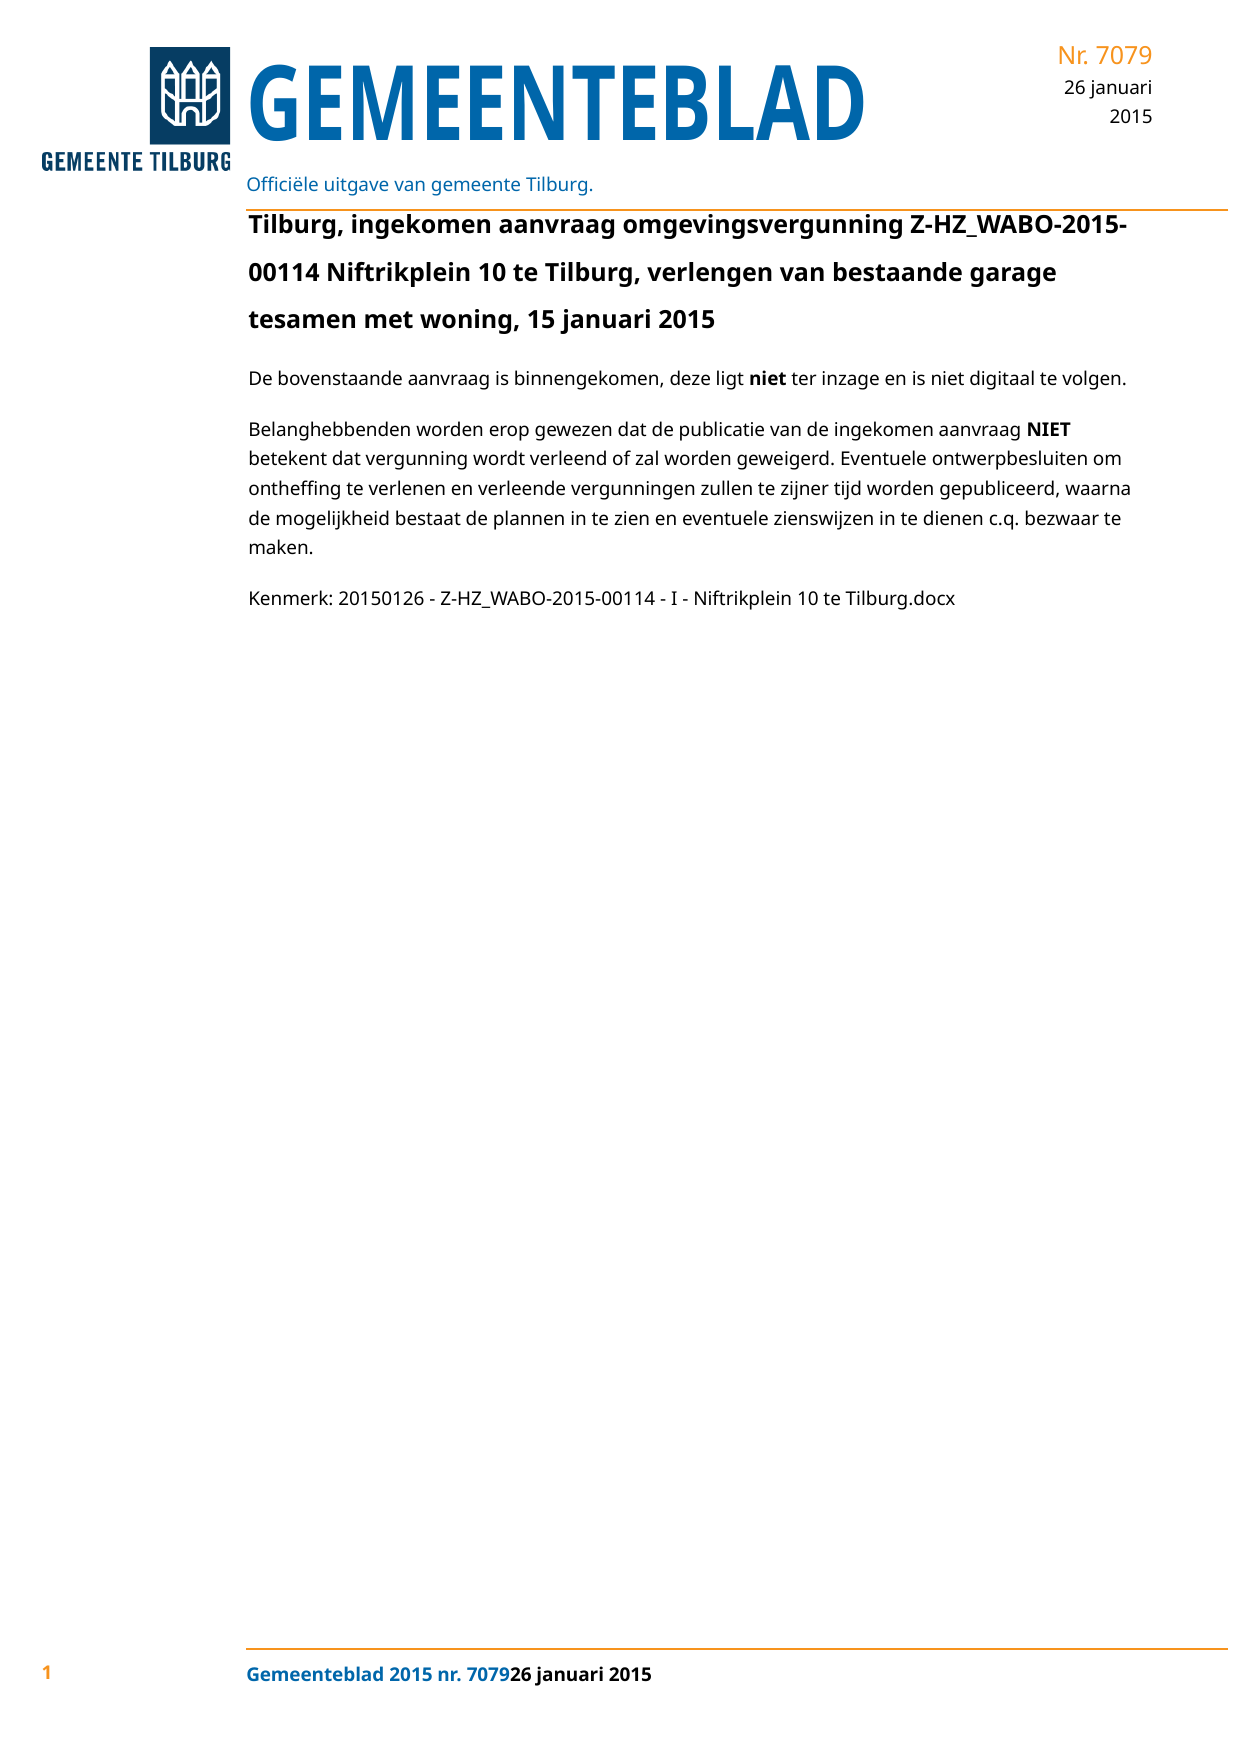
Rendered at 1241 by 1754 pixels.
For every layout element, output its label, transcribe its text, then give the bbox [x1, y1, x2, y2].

text Kenmerk: 20150126 - Z-HZ_WABO-2015-00114 - I - Niftrikplein 10 te Tilburg.docx [248, 585, 1152, 610]
text Tilburg, ingekomen aanvraag omgevingsvergunning Z-HZ_WABO-2015-00114 Niftrikplein 10 te Tilburg, verlengen van bestaande garage tesamen met woning, 15 januari 2015 [248, 211, 1152, 336]
picture [41, 47, 231, 172]
text Belanghebbenden worden erop gewezen dat de publicatie van de ingekomen aanvraag NIET betekent dat vergunning wordt verleend of zal worden geweigerd. Eventuele ontwerpbesluiten om ontheffing te verlenen en verleende vergunningen zullen te zijner tijd worden gepubliceerd, waarna de mogelijkheid bestaat de plannen in te zien en eventuele zienswijzen in te dienen c.q. bezwaar te maken. [248, 416, 1152, 560]
text De bovenstaande aanvraag is binnengekomen, deze ligt niet ter inzage en is niet digitaal te volgen. [248, 366, 1152, 391]
